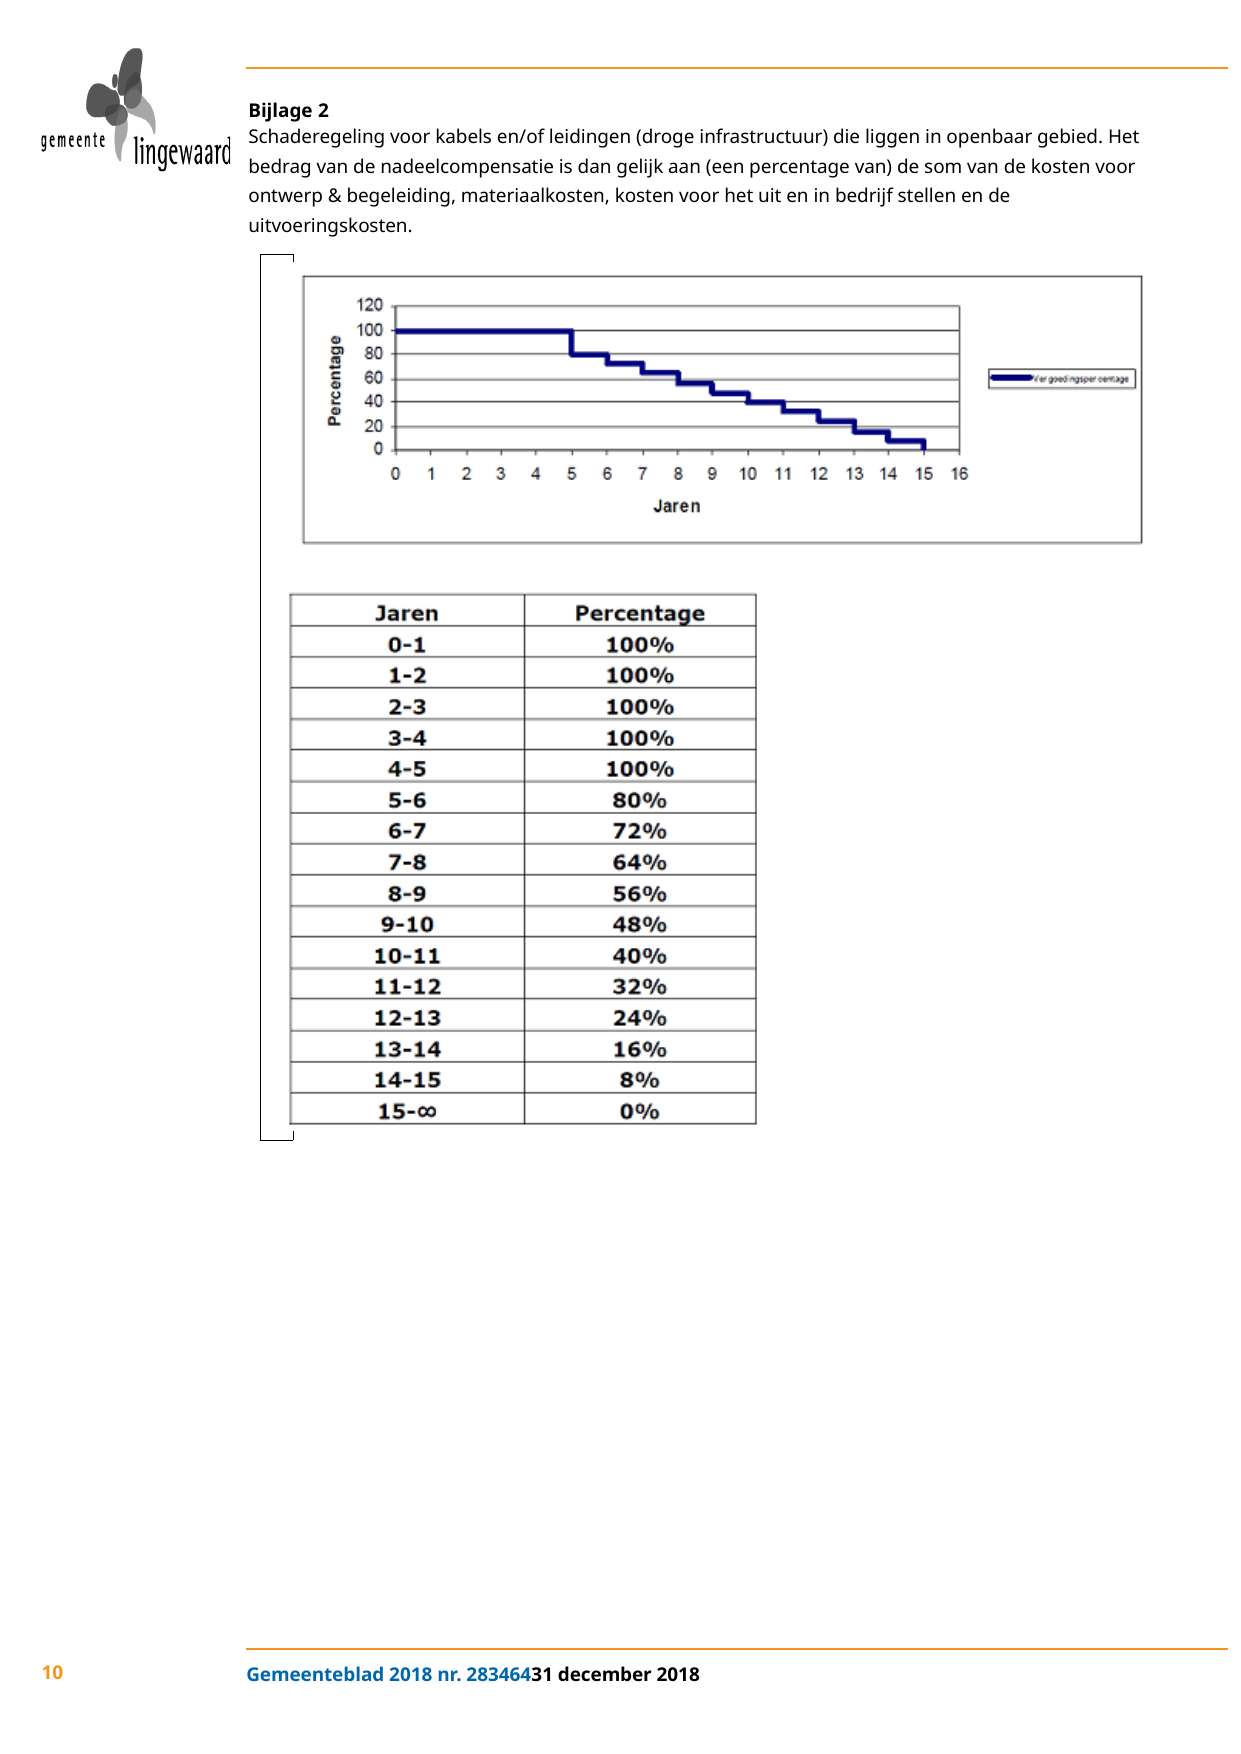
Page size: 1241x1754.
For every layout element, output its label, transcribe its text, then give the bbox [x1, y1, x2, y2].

text Bijlage 2 [248, 95, 1152, 123]
picture [41, 47, 231, 172]
text Schaderegeling voor kabels en/of leidingen (droge infrastructuur) die liggen in openbaar gebied. Het bedrag van de nadeelcompensatie is dan gelijk aan (een percentage van) de som van de kosten voor ontwerp & begeleiding, materiaalkosten, kosten voor het uit en in bedrijf stellen en de uitvoeringskosten. [248, 123, 1152, 238]
picture [268, 262, 1155, 1131]
